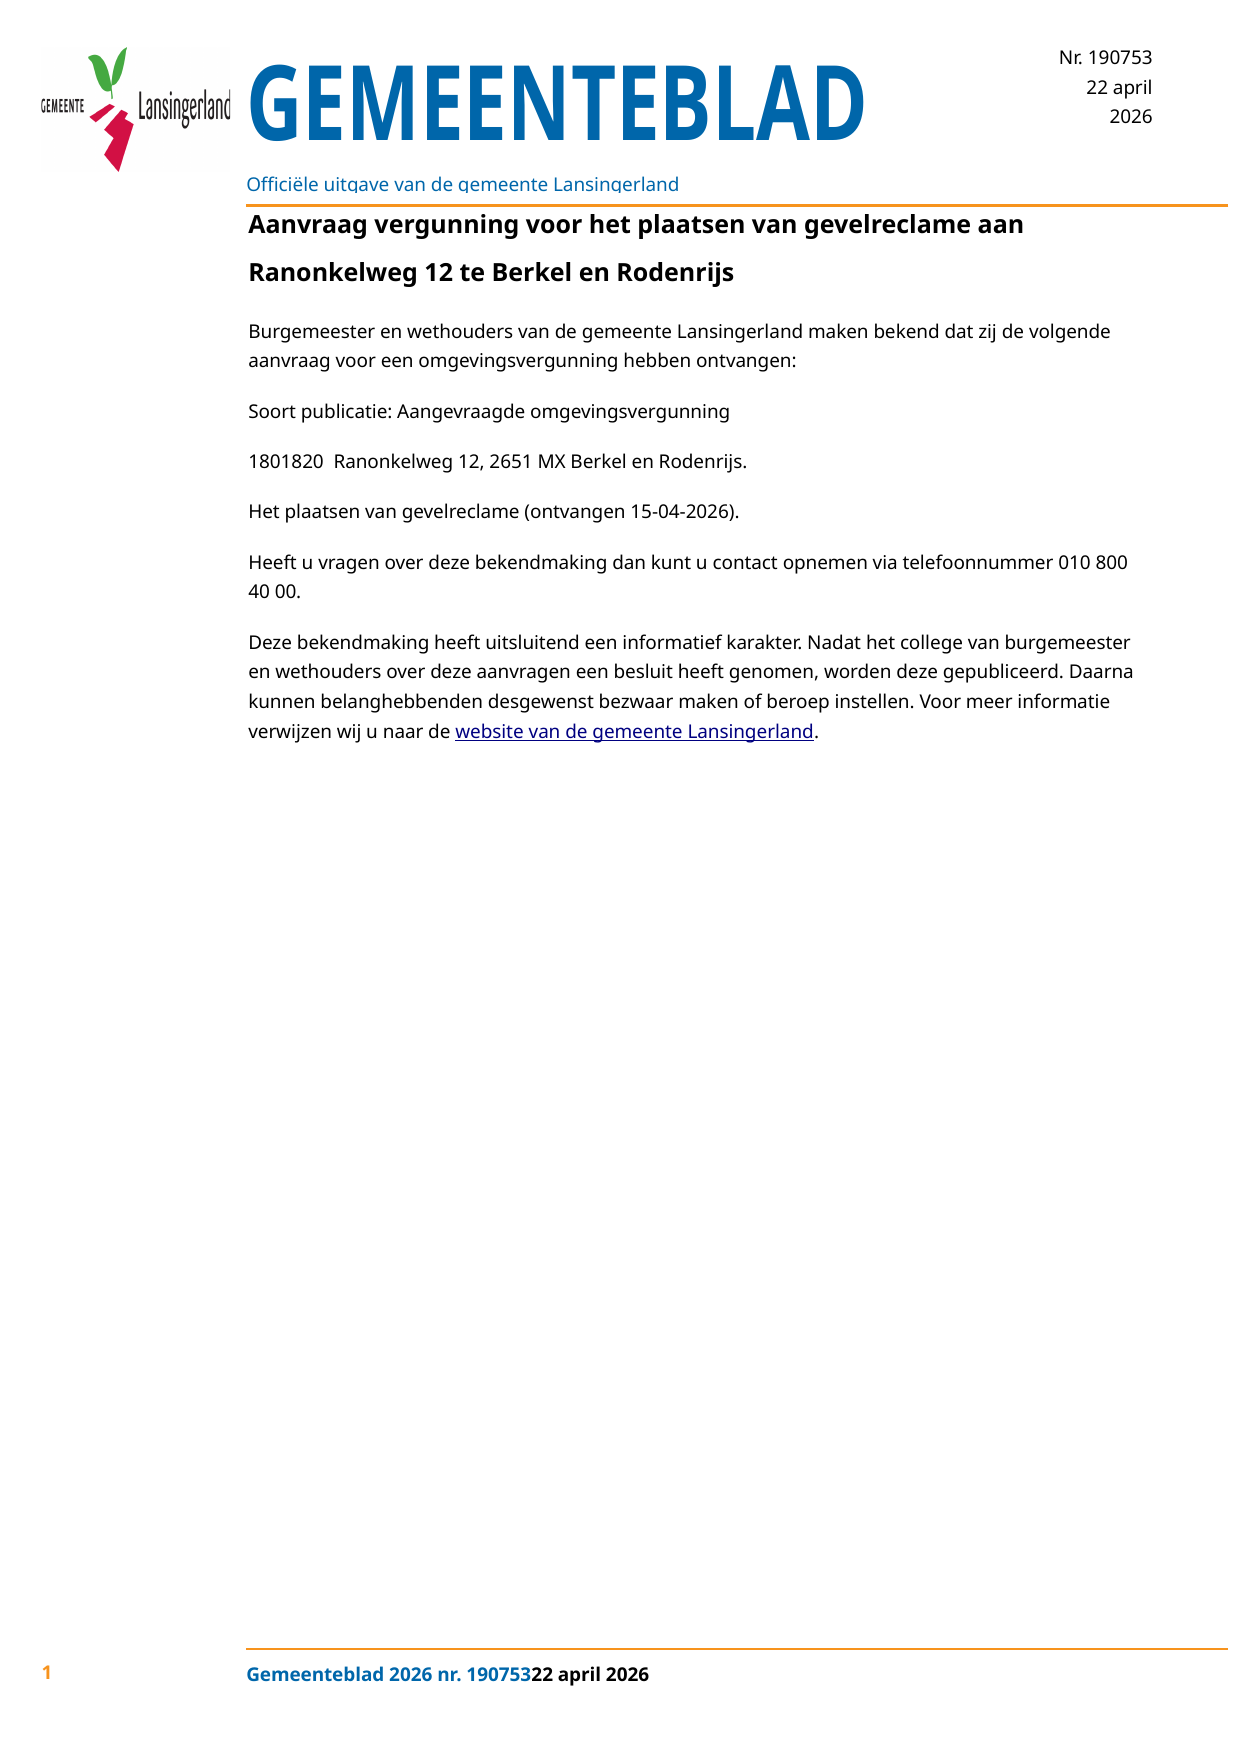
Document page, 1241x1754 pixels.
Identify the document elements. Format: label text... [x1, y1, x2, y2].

picture [41, 47, 231, 172]
text Deze bekendmaking heeft uitsluitend een informatief karakter. Nadat het college van burgemeester en wethouders over deze aanvragen een besluit heeft genomen, worden deze gepubliceerd. Daarna kunnen belanghebbenden desgewenst bezwaar maken of beroep instellen. Voor meer informatie verwijzen wij u naar de website van de gemeente Lansingerland. [248, 629, 1152, 744]
text Aanvraag vergunning voor het plaatsen van gevelreclame aan Ranonkelweg 12 te Berkel en Rodenrijs [248, 207, 1152, 288]
text Heeft u vragen over deze bekendmaking dan kunt u contact opnemen via telefoonnummer 010 800 40 00. [248, 549, 1152, 604]
text 1801820 Ranonkelweg 12, 2651 MX Berkel en Rodenrijs. [248, 448, 1152, 474]
text Soort publicatie: Aangevraagde omgevingsvergunning [248, 398, 1152, 424]
text Het plaatsen van gevelreclame (ontvangen 15-04-2026). [248, 499, 1152, 524]
text Burgemeester en wethouders van de gemeente Lansingerland maken bekend dat zij de volgende aanvraag voor een omgevingsvergunning hebben ontvangen: [248, 318, 1152, 373]
